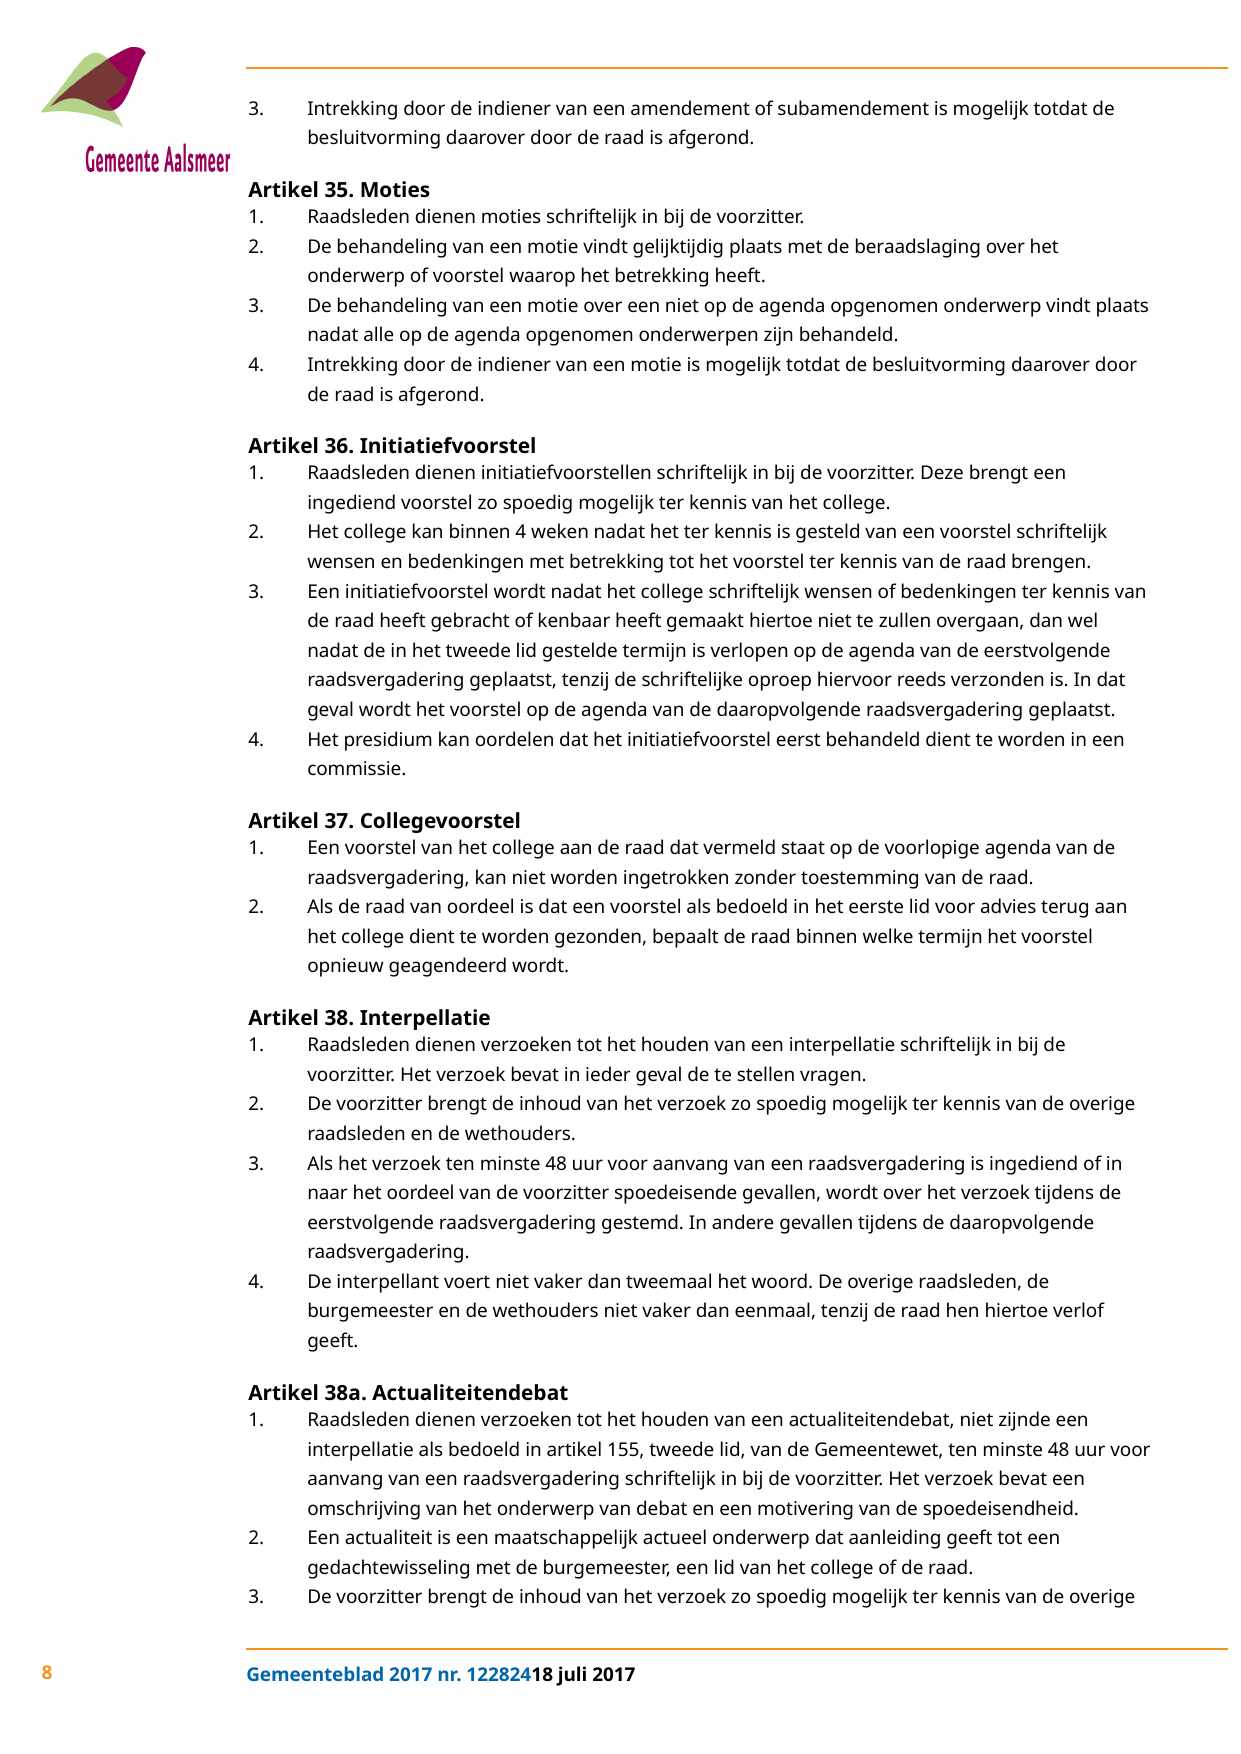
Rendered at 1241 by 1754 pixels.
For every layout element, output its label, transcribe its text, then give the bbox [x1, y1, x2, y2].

list Het college kan binnen 4 weken nadat het ter kennis is gesteld van een voorstel schriftelijk wensen en bedenkingen met betrekking tot het voorstel ter kennis van de raad brengen. [248, 519, 1152, 574]
list Als het verzoek ten minste 48 uur voor aanvang van een raadsvergadering is ingediend of in naar het oordeel van de voorzitter spoedeisende gevallen, wordt over het verzoek tijdens de eerstvolgende raadsvergadering gestemd. In andere gevallen tijdens de daaropvolgende raadsvergadering. [248, 1150, 1152, 1264]
list Een actualiteit is een maatschappelijk actueel onderwerp dat aanleiding geeft tot een gedachtewisseling met de burgemeester, een lid van het college of de raad. [248, 1524, 1152, 1580]
list De interpellant voert niet vaker dan tweemaal het woord. De overige raadsleden, de burgemeester en de wethouders niet vaker dan eenmaal, tenzij de raad hen hiertoe verlof geeft. [248, 1268, 1152, 1353]
text Artikel 36. Initiatiefvoorstel [248, 431, 1152, 459]
text Artikel 37. Collegevoorstel [248, 806, 1152, 834]
text Artikel 38. Interpellatie [248, 1003, 1152, 1031]
list De voorzitter brengt de inhoud van het verzoek zo spoedig mogelijk ter kennis van de overige raadsleden en de wethouders. [248, 1091, 1152, 1146]
list Een voorstel van het college aan de raad dat vermeld staat op de voorlopige agenda van de raadsvergadering, kan niet worden ingetrokken zonder toestemming van de raad. [248, 834, 1152, 889]
list De behandeling van een motie over een niet op de agenda opgenomen onderwerp vindt plaats nadat alle op de agenda opgenomen onderwerpen zijn behandeld. [248, 292, 1152, 347]
list Als de raad van oordeel is dat een voorstel als bedoeld in het eerste lid voor advies terug aan het college dient te worden gezonden, bepaalt de raad binnen welke termijn het voorstel opnieuw geagendeerd wordt. [248, 893, 1152, 978]
list Intrekking door de indiener van een amendement of subamendement is mogelijk totdat de besluitvorming daarover door de raad is afgerond. [248, 95, 1152, 150]
list Raadsleden dienen verzoeken tot het houden van een interpellatie schriftelijk in bij de voorzitter. Het verzoek bevat in ieder geval de te stellen vragen. [248, 1031, 1152, 1087]
list Het presidium kan oordelen dat het initiatiefvoorstel eerst behandeld dient te worden in een commissie. [248, 726, 1152, 781]
list De behandeling van een motie vindt gelijktijdig plaats met de beraadslaging over het onderwerp of voorstel waarop het betrekking heeft. [248, 233, 1152, 288]
text Artikel 35. Moties [248, 175, 1152, 203]
list Een initiatiefvoorstel wordt nadat het college schriftelijk wensen of bedenkingen ter kennis van de raad heeft gebracht of kenbaar heeft gemaakt hiertoe niet te zullen overgaan, dan wel nadat de in het tweede lid gestelde termijn is verlopen op de agenda van de eerstvolgende raadsvergadering geplaatst, tenzij de schriftelijke oproep hiervoor reeds verzonden is. In dat geval wordt het voorstel op de agenda van de daaropvolgende raadsvergadering geplaatst. [248, 578, 1152, 722]
list Intrekking door de indiener van een motie is mogelijk totdat de besluitvorming daarover door de raad is afgerond. [248, 351, 1152, 406]
list Raadsleden dienen moties schriftelijk in bij de voorzitter. [248, 203, 1152, 229]
picture [41, 47, 231, 172]
list De voorzitter brengt de inhoud van het verzoek zo spoedig mogelijk ter kennis van de overige [248, 1584, 1152, 1609]
list Raadsleden dienen initiatiefvoorstellen schriftelijk in bij de voorzitter. Deze brengt een ingediend voorstel zo spoedig mogelijk ter kennis van het college. [248, 459, 1152, 515]
text Artikel 38a. Actualiteitendebat [248, 1378, 1152, 1406]
list Raadsleden dienen verzoeken tot het houden van een actualiteitendebat, niet zijnde een interpellatie als bedoeld in artikel 155, tweede lid, van de Gemeentewet, ten minste 48 uur voor aanvang van een raadsvergadering schriftelijk in bij de voorzitter. Het verzoek bevat een omschrijving van het onderwerp van debat en een motivering van de spoedeisendheid. [248, 1406, 1152, 1521]
